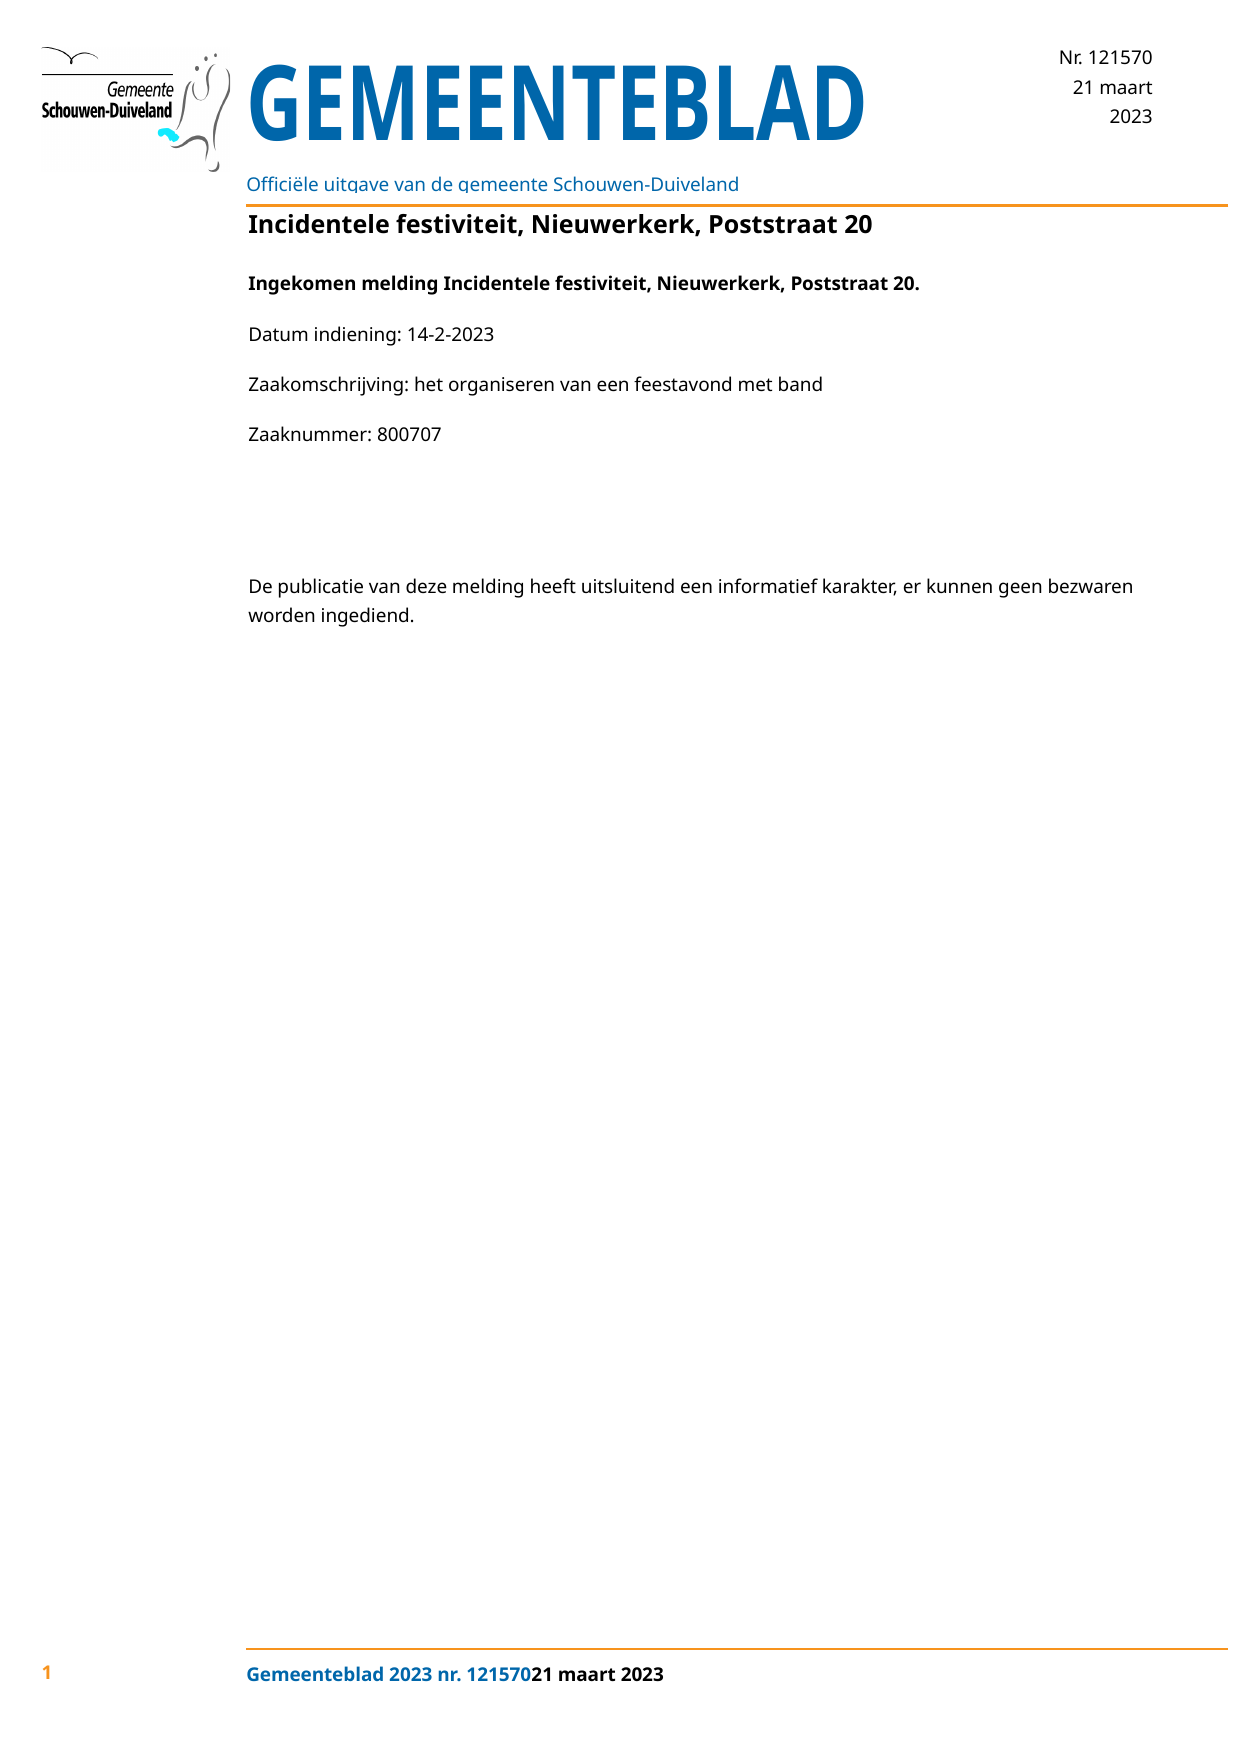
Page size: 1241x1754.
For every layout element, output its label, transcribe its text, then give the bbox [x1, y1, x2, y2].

picture [41, 47, 231, 172]
text Incidentele festiviteit, Nieuwerkerk, Poststraat 20 [248, 207, 1152, 241]
text Datum indiening: 14-2-2023 [248, 321, 1152, 346]
text Zaaknummer: 800707 [248, 422, 1152, 447]
text Ingekomen melding Incidentele festiviteit, Nieuwerkerk, Poststraat 20. [248, 270, 1152, 296]
text De publicatie van deze melding heeft uitsluitend een informatief karakter, er kunnen geen bezwaren worden ingediend. [248, 573, 1152, 628]
text Zaakomschrijving: het organiseren van een feestavond met band [248, 371, 1152, 397]
